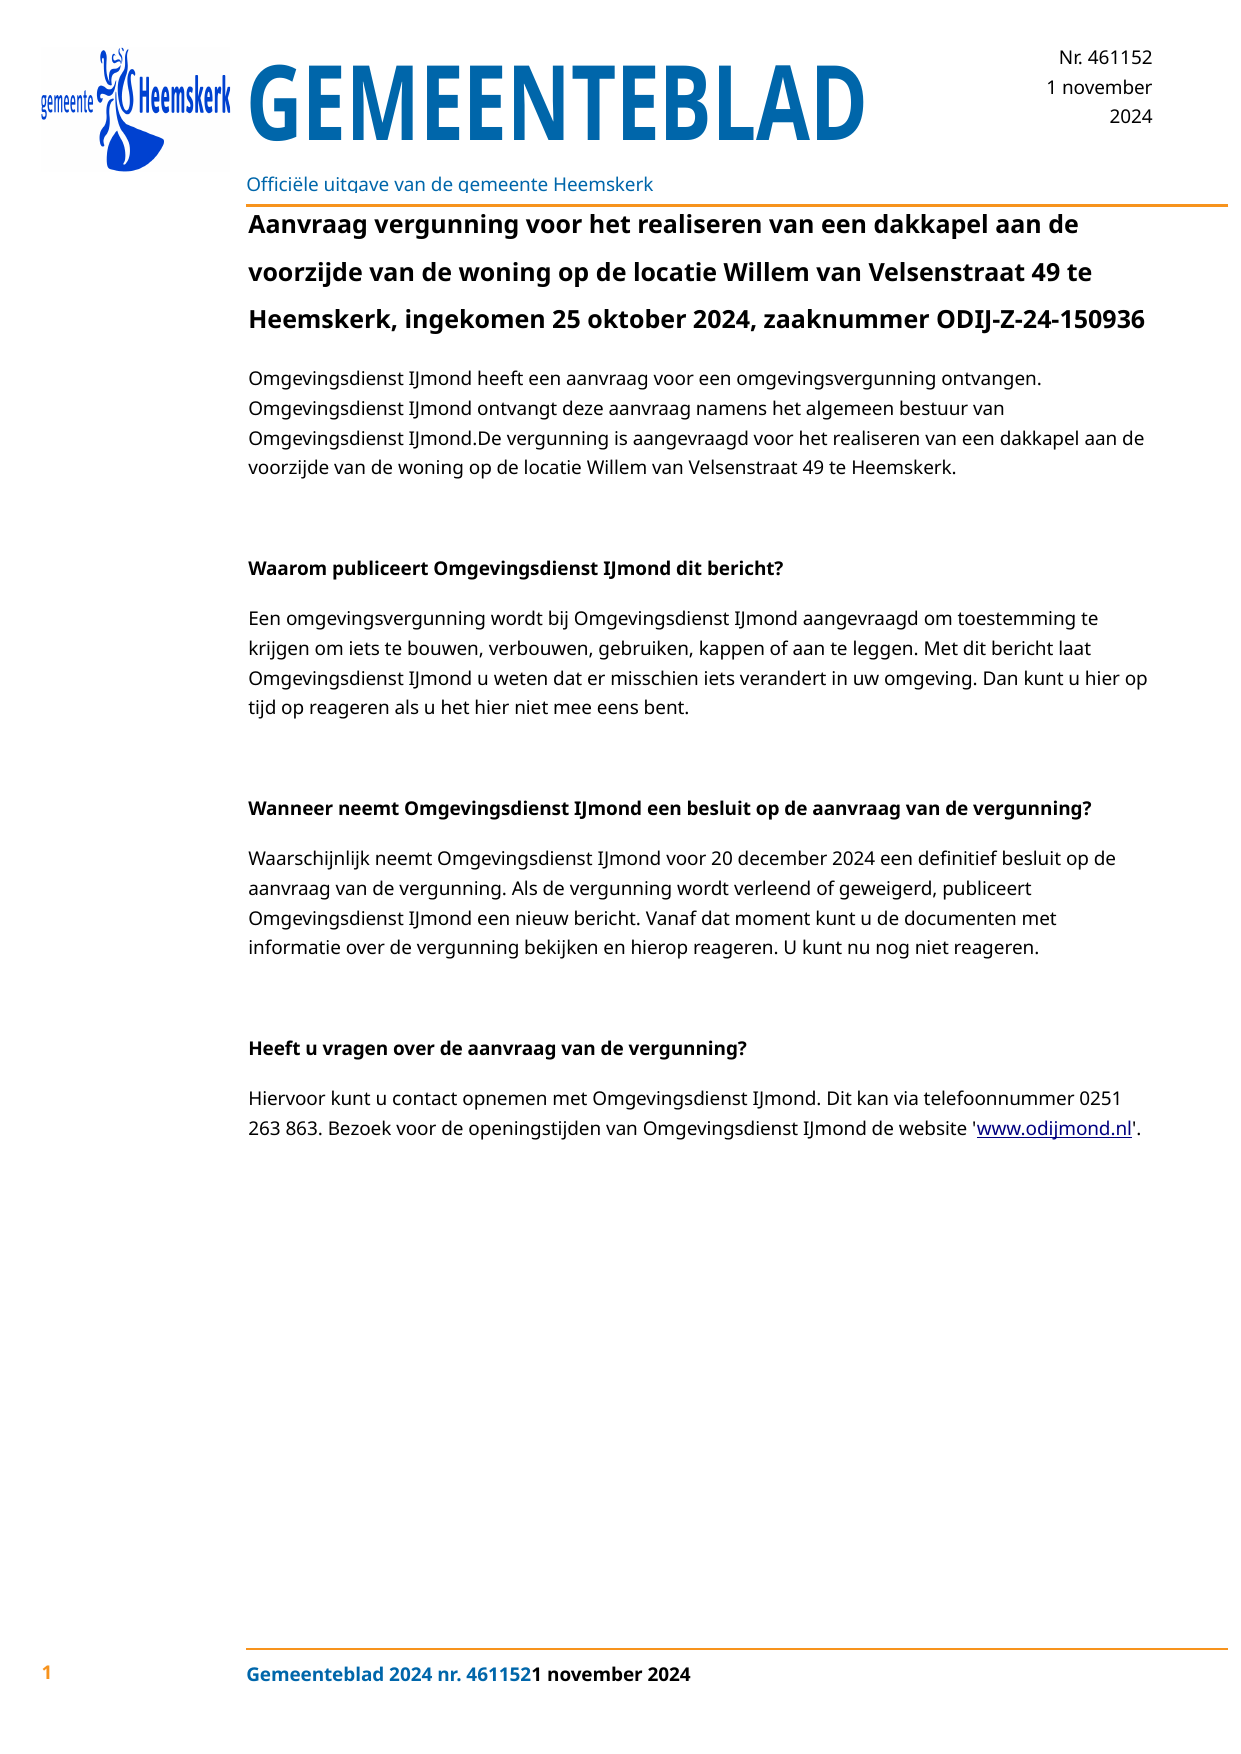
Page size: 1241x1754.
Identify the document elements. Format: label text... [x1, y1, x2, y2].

text Een omgevingsvergunning wordt bij Omgevingsdienst IJmond aangevraagd om toestemming te krijgen om iets te bouwen, verbouwen, gebruiken, kappen of aan te leggen. Met dit bericht laat Omgevingsdienst IJmond u weten dat er misschien iets verandert in uw omgeving. Dan kunt u hier op tijd op reageren als u het hier niet mee eens bent. [248, 606, 1152, 720]
text Waarom publiceert Omgevingsdienst IJmond dit bericht? [248, 555, 1152, 581]
text Hiervoor kunt u contact opnemen met Omgevingsdienst IJmond. Dit kan via telefoonnummer 0251 263 863. Bezoek voor de openingstijden van Omgevingsdienst IJmond de website 'www.odijmond.nl'. [248, 1086, 1152, 1141]
text Wanneer neemt Omgevingsdienst IJmond een besluit op de aanvraag van de vergunning? [248, 795, 1152, 821]
picture [41, 47, 231, 172]
text Omgevingsdienst IJmond heeft een aanvraag voor een omgevingsvergunning ontvangen. Omgevingsdienst IJmond ontvangt deze aanvraag namens het algemeen bestuur van Omgevingsdienst IJmond.De vergunning is aangevraagd voor het realiseren van een dakkapel aan de voorzijde van de woning op de locatie Willem van Velsenstraat 49 te Heemskerk. [248, 366, 1152, 480]
text Heeft u vragen over de aanvraag van de vergunning? [248, 1035, 1152, 1061]
text Aanvraag vergunning voor het realiseren van een dakkapel aan de voorzijde van de woning op de locatie Willem van Velsenstraat 49 te Heemskerk, ingekomen 25 oktober 2024, zaaknummer ODIJ-Z-24-150936 [248, 207, 1152, 336]
text Waarschijnlijk neemt Omgevingsdienst IJmond voor 20 december 2024 een definitief besluit op de aanvraag van de vergunning. Als de vergunning wordt verleend of geweigerd, publiceert Omgevingsdienst IJmond een nieuw bericht. Vanaf dat moment kunt u de documenten met informatie over de vergunning bekijken en hierop reageren. U kunt nu nog niet reageren. [248, 846, 1152, 960]
